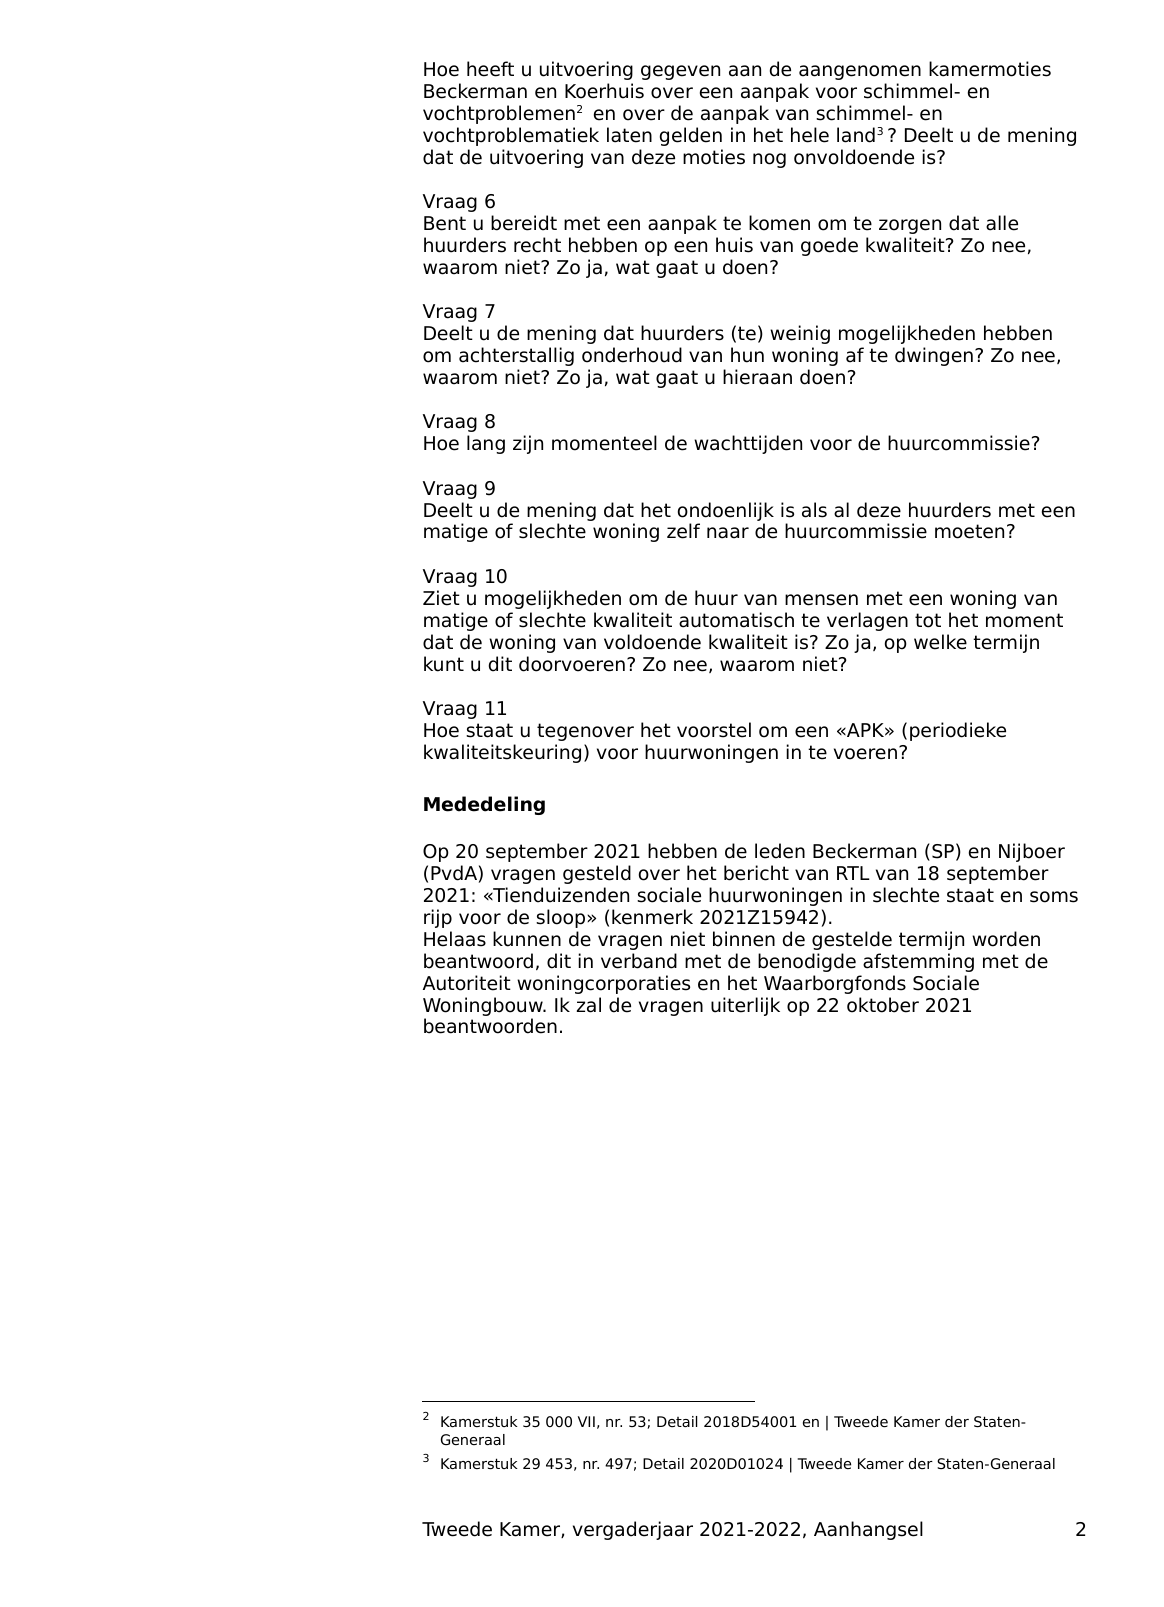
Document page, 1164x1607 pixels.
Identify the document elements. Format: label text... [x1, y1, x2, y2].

text Vraag 7 [422, 301, 1087, 323]
text Vraag 8 [422, 411, 1087, 433]
text Bent u bereidt met een aanpak te komen om te zorgen dat alle huurders recht hebben op een huis van goede kwaliteit? Zo nee, waarom niet? Zo ja, wat gaat u doen? [422, 213, 1087, 279]
subtitle Mededeling [422, 794, 1087, 816]
text Vraag 10 [422, 566, 1087, 588]
text Hoe staat u tegenover het voorstel om een «APK» (periodieke kwaliteitskeuring) voor huurwoningen in te voeren? [422, 720, 1087, 764]
text Op 20 september 2021 hebben de leden Beckerman (SP) en Nijboer (PvdA) vragen gesteld over het bericht van RTL van 18 september 2021: «Tienduizenden sociale huurwoningen in slechte staat en soms rijp voor de sloop» (kenmerk 2021Z15942). [422, 841, 1087, 928]
text Hoe heeft u uitvoering gegeven aan de aangenomen kamermoties Beckerman en Koerhuis over een aanpak voor schimmel- en vochtproblemen en over de aanpak van schimmel- en vochtproblematiek laten gelden in het hele land? Deelt u de mening dat de uitvoering van deze moties nog onvoldoende is? [422, 59, 1087, 169]
text Vraag 11 [422, 698, 1087, 720]
text Kamerstuk 35 000 VII, nr. 53; Detail 2018D54001 en | Tweede Kamer der Staten-Generaal [422, 1410, 1087, 1449]
text Vraag 9 [422, 477, 1087, 499]
text Deelt u de mening dat huurders (te) weinig mogelijkheden hebben om achterstallig onderhoud van hun woning af te dwingen? Zo nee, waarom niet? Zo ja, wat gaat u hieraan doen? [422, 323, 1087, 389]
text Ziet u mogelijkheden om de huur van mensen met een woning van matige of slechte kwaliteit automatisch te verlagen tot het moment dat de woning van voldoende kwaliteit is? Zo ja, op welke termijn kunt u dit doorvoeren? Zo nee, waarom niet? [422, 588, 1087, 676]
text Deelt u de mening dat het ondoenlijk is als al deze huurders met een matige of slechte woning zelf naar de huurcommissie moeten? [422, 499, 1087, 543]
text Helaas kunnen de vragen niet binnen de gestelde termijn worden beantwoord, dit in verband met de benodigde afstemming met de Autoriteit woningcorporaties en het Waarborgfonds Sociale Woningbouw. Ik zal de vragen uiterlijk op 22 oktober 2021 beantwoorden. [422, 928, 1087, 1038]
text Hoe lang zijn momenteel de wachttijden voor de huurcommissie? [422, 433, 1087, 455]
text Vraag 6 [422, 191, 1087, 213]
text Kamerstuk 29 453, nr. 497; Detail 2020D01024 | Tweede Kamer der Staten-Generaal [422, 1452, 1087, 1474]
